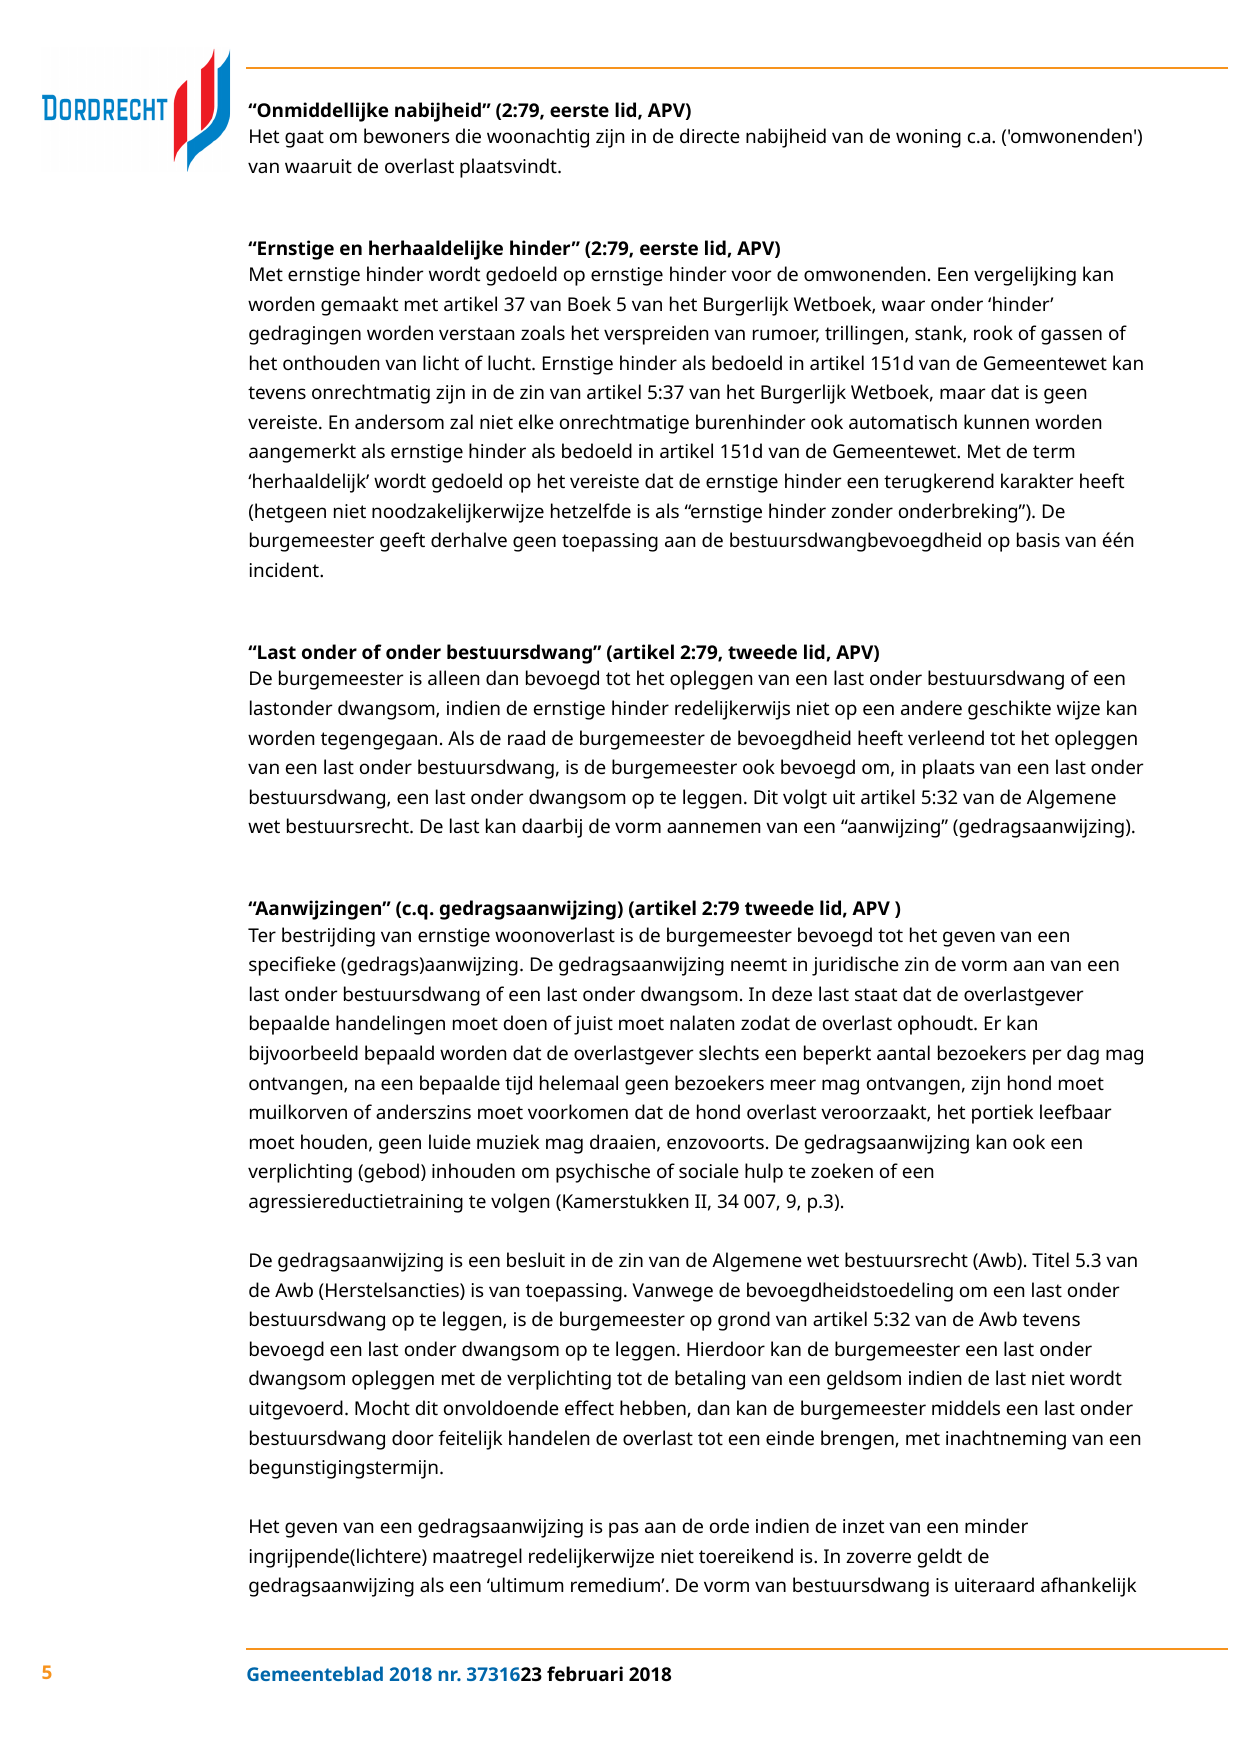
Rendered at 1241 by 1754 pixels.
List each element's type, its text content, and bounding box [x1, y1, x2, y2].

text Met ernstige hinder wordt gedoeld op ernstige hinder voor de omwonenden. Een vergelijking kan worden gemaakt met artikel 37 van Boek 5 van het Burgerlijk Wetboek, waar onder ‘hinder’ gedragingen worden verstaan zoals het verspreiden van rumoer, trillingen, stank, rook of gassen of het onthouden van licht of lucht. Ernstige hinder als bedoeld in artikel 151d van de Gemeentewet kan tevens onrechtmatig zijn in de zin van artikel 5:37 van het Burgerlijk Wetboek, maar dat is geen vereiste. En andersom zal niet elke onrechtmatige burenhinder ook automatisch kunnen worden aangemerkt als ernstige hinder als bedoeld in artikel 151d van de Gemeentewet. Met de term ‘herhaaldelijk’ wordt gedoeld op het vereiste dat de ernstige hinder een terugkerend karakter heeft (hetgeen niet noodzakelijkerwijze hetzelfde is als “ernstige hinder zonder onderbreking”). De burgemeester geeft derhalve geen toepassing aan de bestuursdwangbevoegdheid op basis van één incident. [248, 261, 1152, 583]
text “Aanwijzingen” (c.q. gedragsaanwijzing) (artikel 2:79 tweede lid, APV ) [248, 893, 1152, 922]
text “Onmiddellijke nabijheid” (2:79, eerste lid, APV) [248, 95, 1152, 123]
text “Ernstige en herhaaldelijke hinder” (2:79, eerste lid, APV) [248, 233, 1152, 261]
text De gedragsaanwijzing is een besluit in de zin van de Algemene wet bestuursrecht (Awb). Titel 5.3 van de Awb (Herstelsancties) is van toepassing. Vanwege de bevoegdheidstoedeling om een last onder bestuursdwang op te leggen, is de burgemeester op grond van artikel 5:32 van de Awb tevens bevoegd een last onder dwangsom op te leggen. Hierdoor kan de burgemeester een last onder dwangsom opleggen met de verplichting tot de betaling van een geldsom indien de last niet wordt uitgevoerd. Mocht dit onvoldoende effect hebben, dan kan de burgemeester middels een last onder bestuursdwang door feitelijk handelen de overlast tot een einde brengen, met inachtneming van een begunstigingstermijn. [248, 1247, 1152, 1480]
text Ter bestrijding van ernstige woonoverlast is de burgemeester bevoegd tot het geven van een specifieke (gedrags)aanwijzing. De gedragsaanwijzing neemt in juridische zin de vorm aan van een last onder bestuursdwang of een last onder dwangsom. In deze last staat dat de overlastgever bepaalde handelingen moet doen of juist moet nalaten zodat de overlast ophoudt. Er kan bijvoorbeeld bepaald worden dat de overlastgever slechts een beperkt aantal bezoekers per dag mag ontvangen, na een bepaalde tijd helemaal geen bezoekers meer mag ontvangen, zijn hond moet muilkorven of anderszins moet voorkomen dat de hond overlast veroorzaakt, het portiek leefbaar moet houden, geen luide muziek mag draaien, enzovoorts. De gedragsaanwijzing kan ook een verplichting (gebod) inhouden om psychische of sociale hulp te zoeken of een agressiereductietraining te volgen (Kamerstukken II, 34 007, 9, p.3). [248, 922, 1152, 1214]
picture [41, 47, 231, 172]
text Het gaat om bewoners die woonachtig zijn in de directe nabijheid van de woning c.a. ('omwonenden') van waaruit de overlast plaatsvindt. [248, 123, 1152, 178]
text “Last onder of onder bestuursdwang” (artikel 2:79, tweede lid, APV) [248, 637, 1152, 666]
text De burgemeester is alleen dan bevoegd tot het opleggen van een last onder bestuursdwang of een lastonder dwangsom, indien de ernstige hinder redelijkerwijs niet op een andere geschikte wijze kan worden tegengegaan. Als de raad de burgemeester de bevoegdheid heeft verleend tot het opleggen van een last onder bestuursdwang, is de burgemeester ook bevoegd om, in plaats van een last onder bestuursdwang, een last onder dwangsom op te leggen. Dit volgt uit artikel 5:32 van de Algemene wet bestuursrecht. De last kan daarbij de vorm aannemen van een “aanwijzing” (gedragsaanwijzing). [248, 666, 1152, 839]
text Het geven van een gedragsaanwijzing is pas aan de orde indien de inzet van een minder ingrijpende(lichtere) maatregel redelijkerwijze niet toereikend is. In zoverre geldt de gedragsaanwijzing als een ‘ultimum remedium’. De vorm van bestuursdwang is uiteraard afhankelijk [248, 1513, 1152, 1598]
